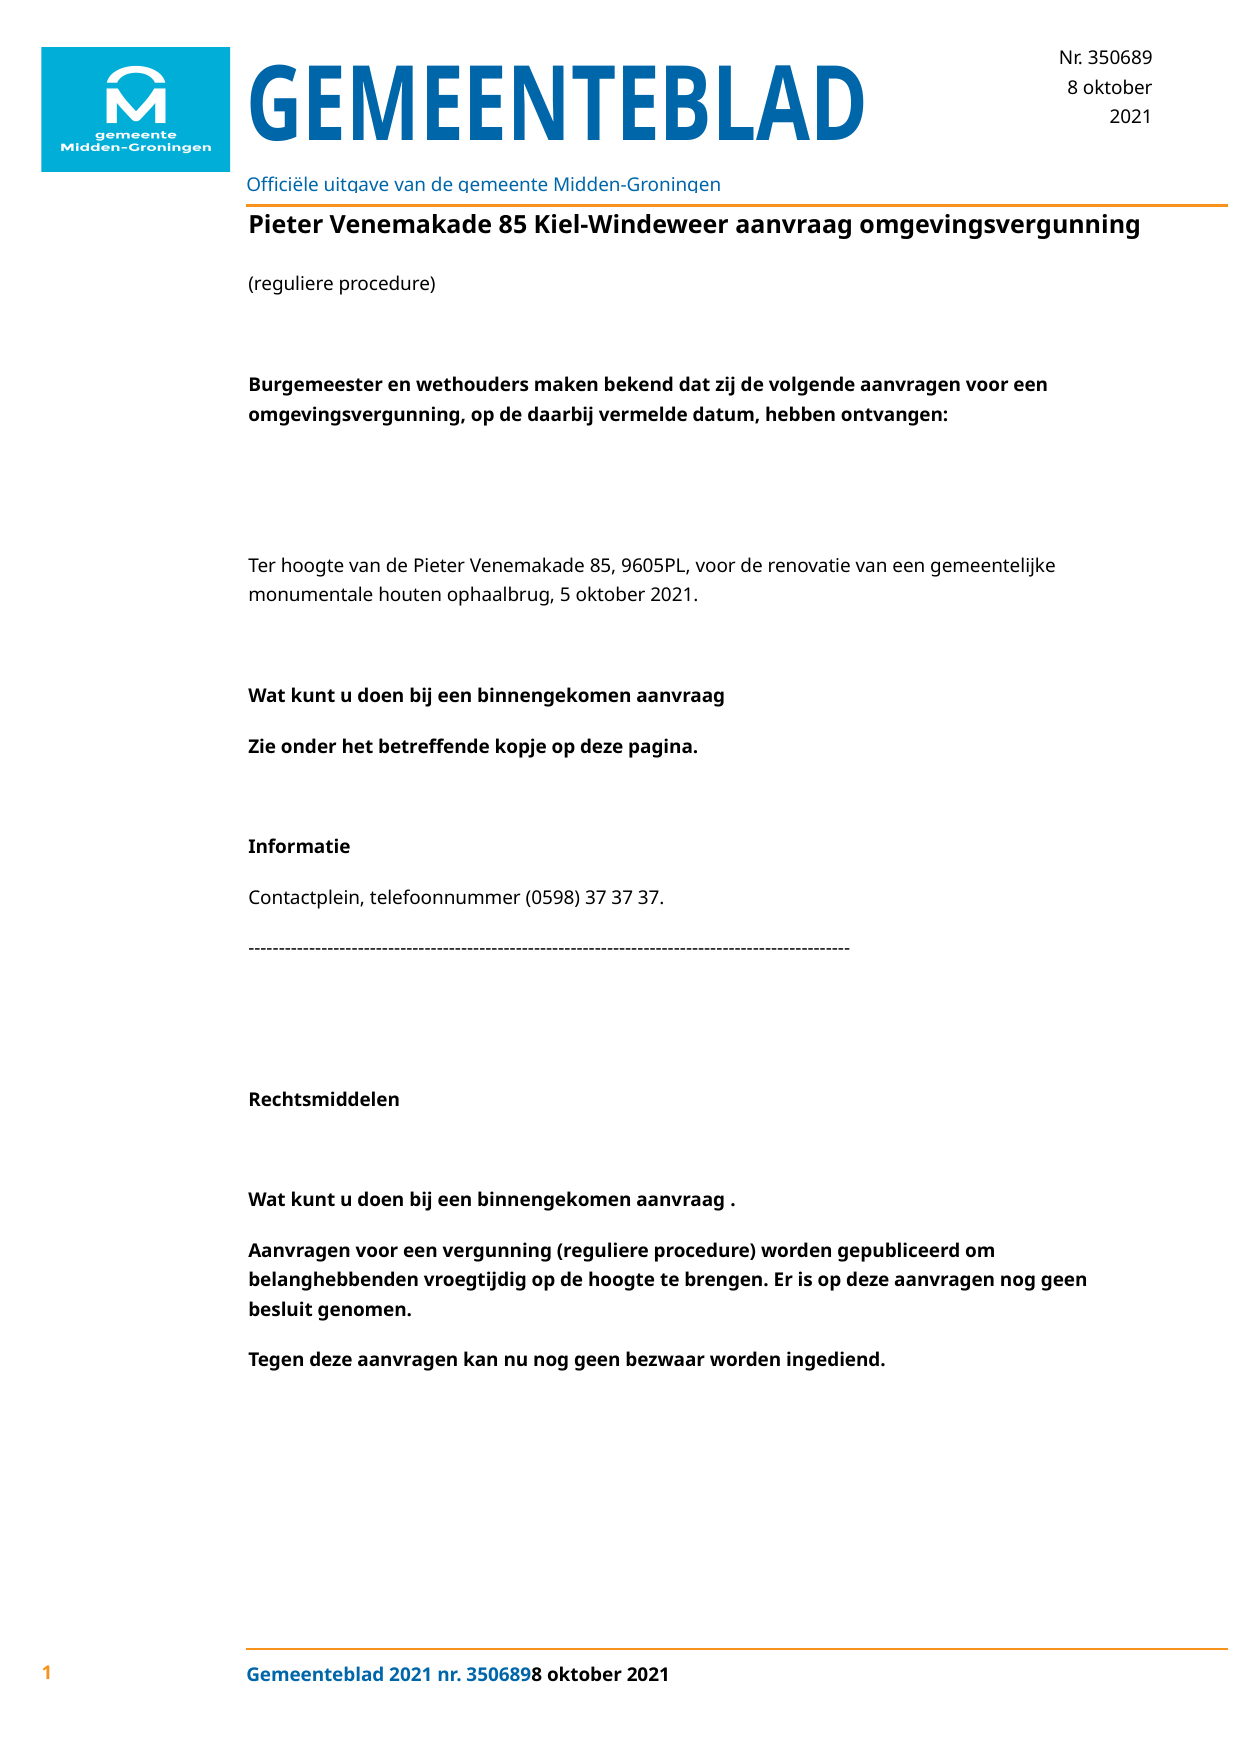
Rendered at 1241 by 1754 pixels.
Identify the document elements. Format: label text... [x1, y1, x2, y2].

text Burgemeester en wethouders maken bekend dat zij de volgende aanvragen voor een omgevingsvergunning, op de daarbij vermelde datum, hebben ontvangen: [248, 371, 1152, 426]
text --------------------------------------------------------------------------------------------------- [248, 934, 1152, 960]
text (reguliere procedure) [248, 270, 1152, 296]
picture [107, 89, 165, 122]
text Informatie [248, 834, 1152, 859]
picture [108, 66, 164, 82]
text Rechtsmiddelen [248, 1086, 1152, 1111]
text Pieter Venemakade 85 Kiel-Windeweer aanvraag omgevingsvergunning [248, 207, 1152, 241]
text Contactplein, telefoonnummer (0598) 37 37 37. [248, 884, 1152, 910]
text Aanvragen voor een vergunning (reguliere procedure) worden gepubliceerd om belanghebbenden vroegtijdig op de hoogte te brengen. Er is op deze aanvragen nog geen besluit genomen. [248, 1237, 1152, 1322]
text Wat kunt u doen bij een binnengekomen aanvraag [248, 682, 1152, 708]
text Ter hoogte van de Pieter Venemakade 85, 9605PL, voor de renovatie van een gemeentelijke monumentale houten ophaalbrug, 5 oktober 2021. [248, 552, 1152, 607]
text Wat kunt u doen bij een binnengekomen aanvraag . [248, 1187, 1152, 1212]
text Zie onder het betreffende kopje op deze pagina. [248, 733, 1152, 758]
text Tegen deze aanvragen kan nu nog geen bezwaar worden ingediend. [248, 1347, 1152, 1372]
picture [184, 146, 190, 153]
